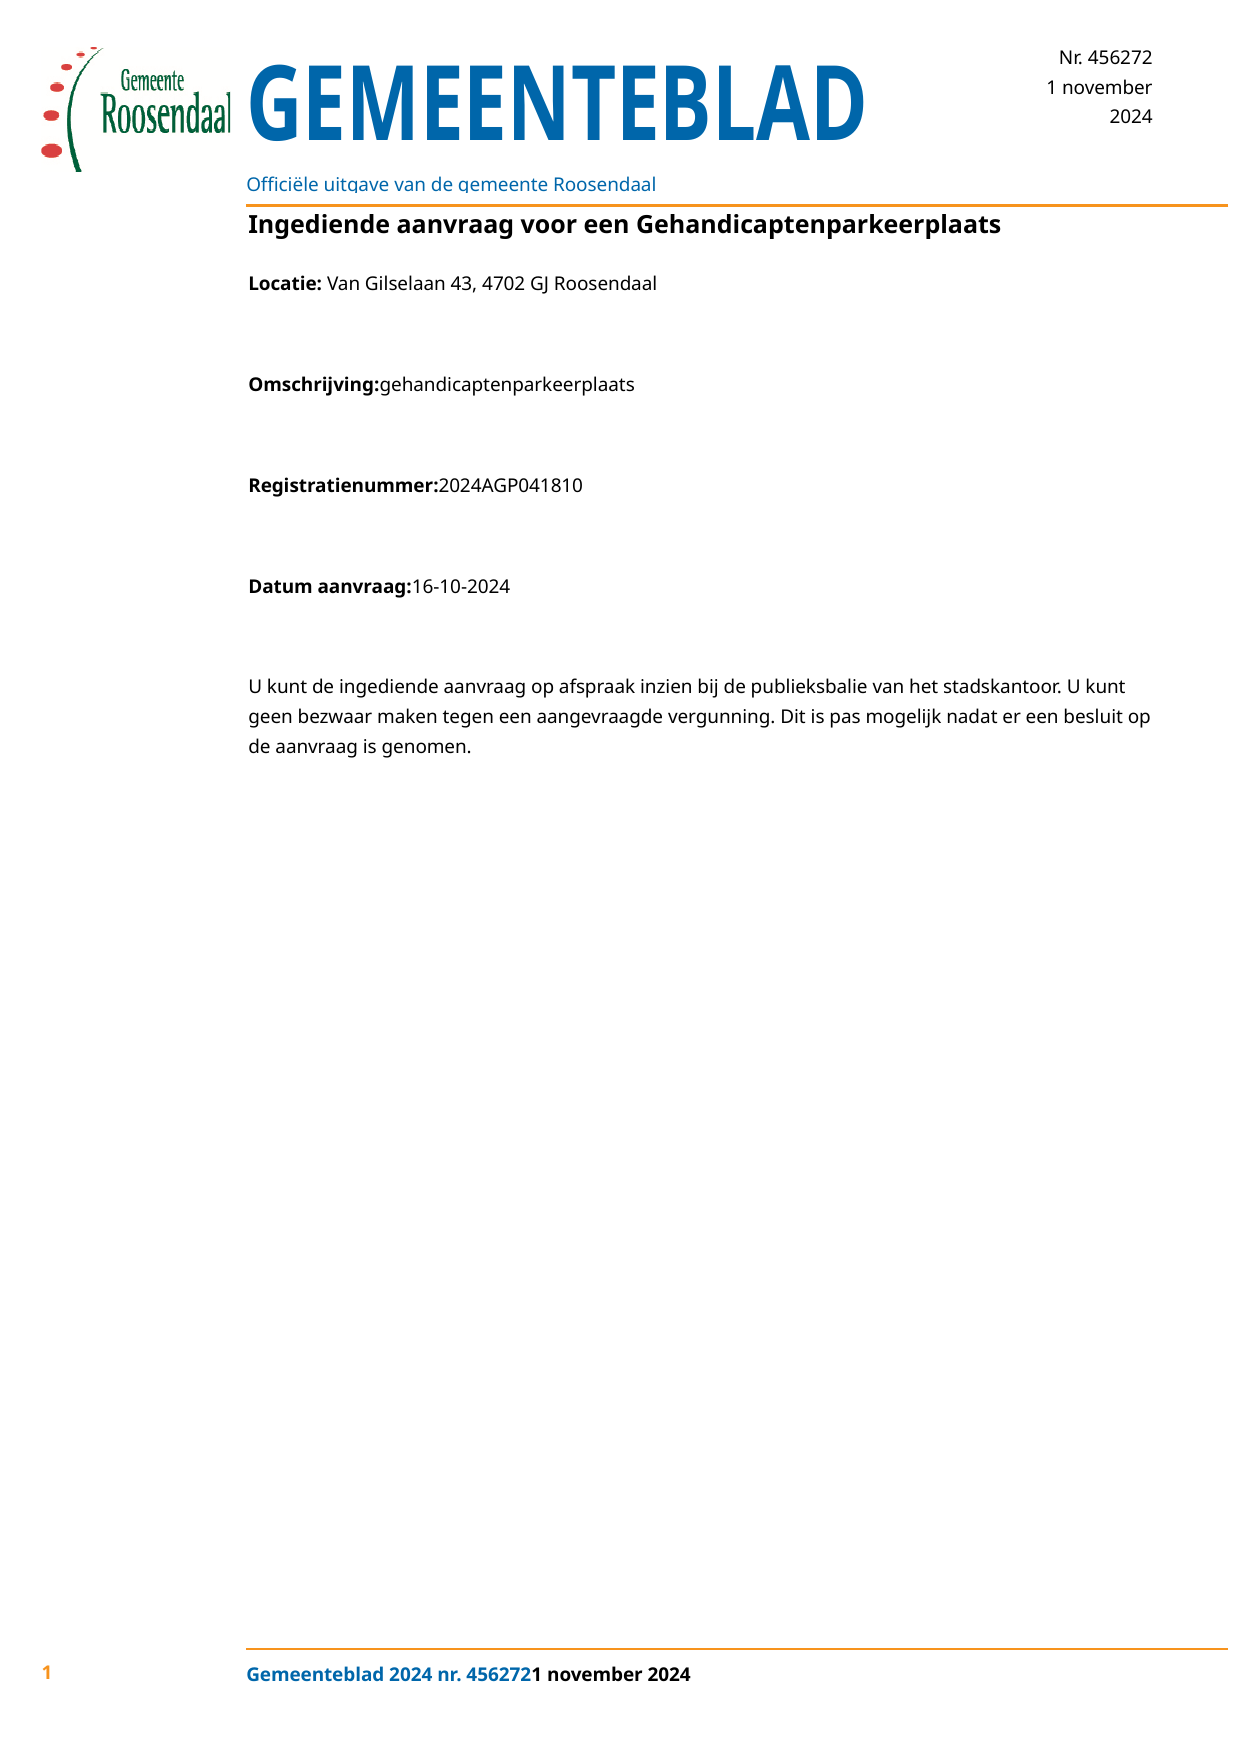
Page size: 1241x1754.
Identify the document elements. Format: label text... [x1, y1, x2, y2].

text Omschrijving:gehandicaptenparkeerplaats [248, 371, 1152, 397]
text Ingediende aanvraag voor een Gehandicaptenparkeerplaats [248, 207, 1152, 241]
text U kunt de ingediende aanvraag op afspraak inzien bij de publieksbalie van het stadskantoor. U kunt geen bezwaar maken tegen een aangevraagde vergunning. Dit is pas mogelijk nadat er een besluit op de aanvraag is genomen. [248, 674, 1152, 758]
text Registratienummer:2024AGP041810 [248, 472, 1152, 498]
text Datum aanvraag:16-10-2024 [248, 573, 1152, 598]
picture [41, 47, 231, 172]
text Locatie: Van Gilselaan 43, 4702 GJ Roosendaal [248, 270, 1152, 296]
